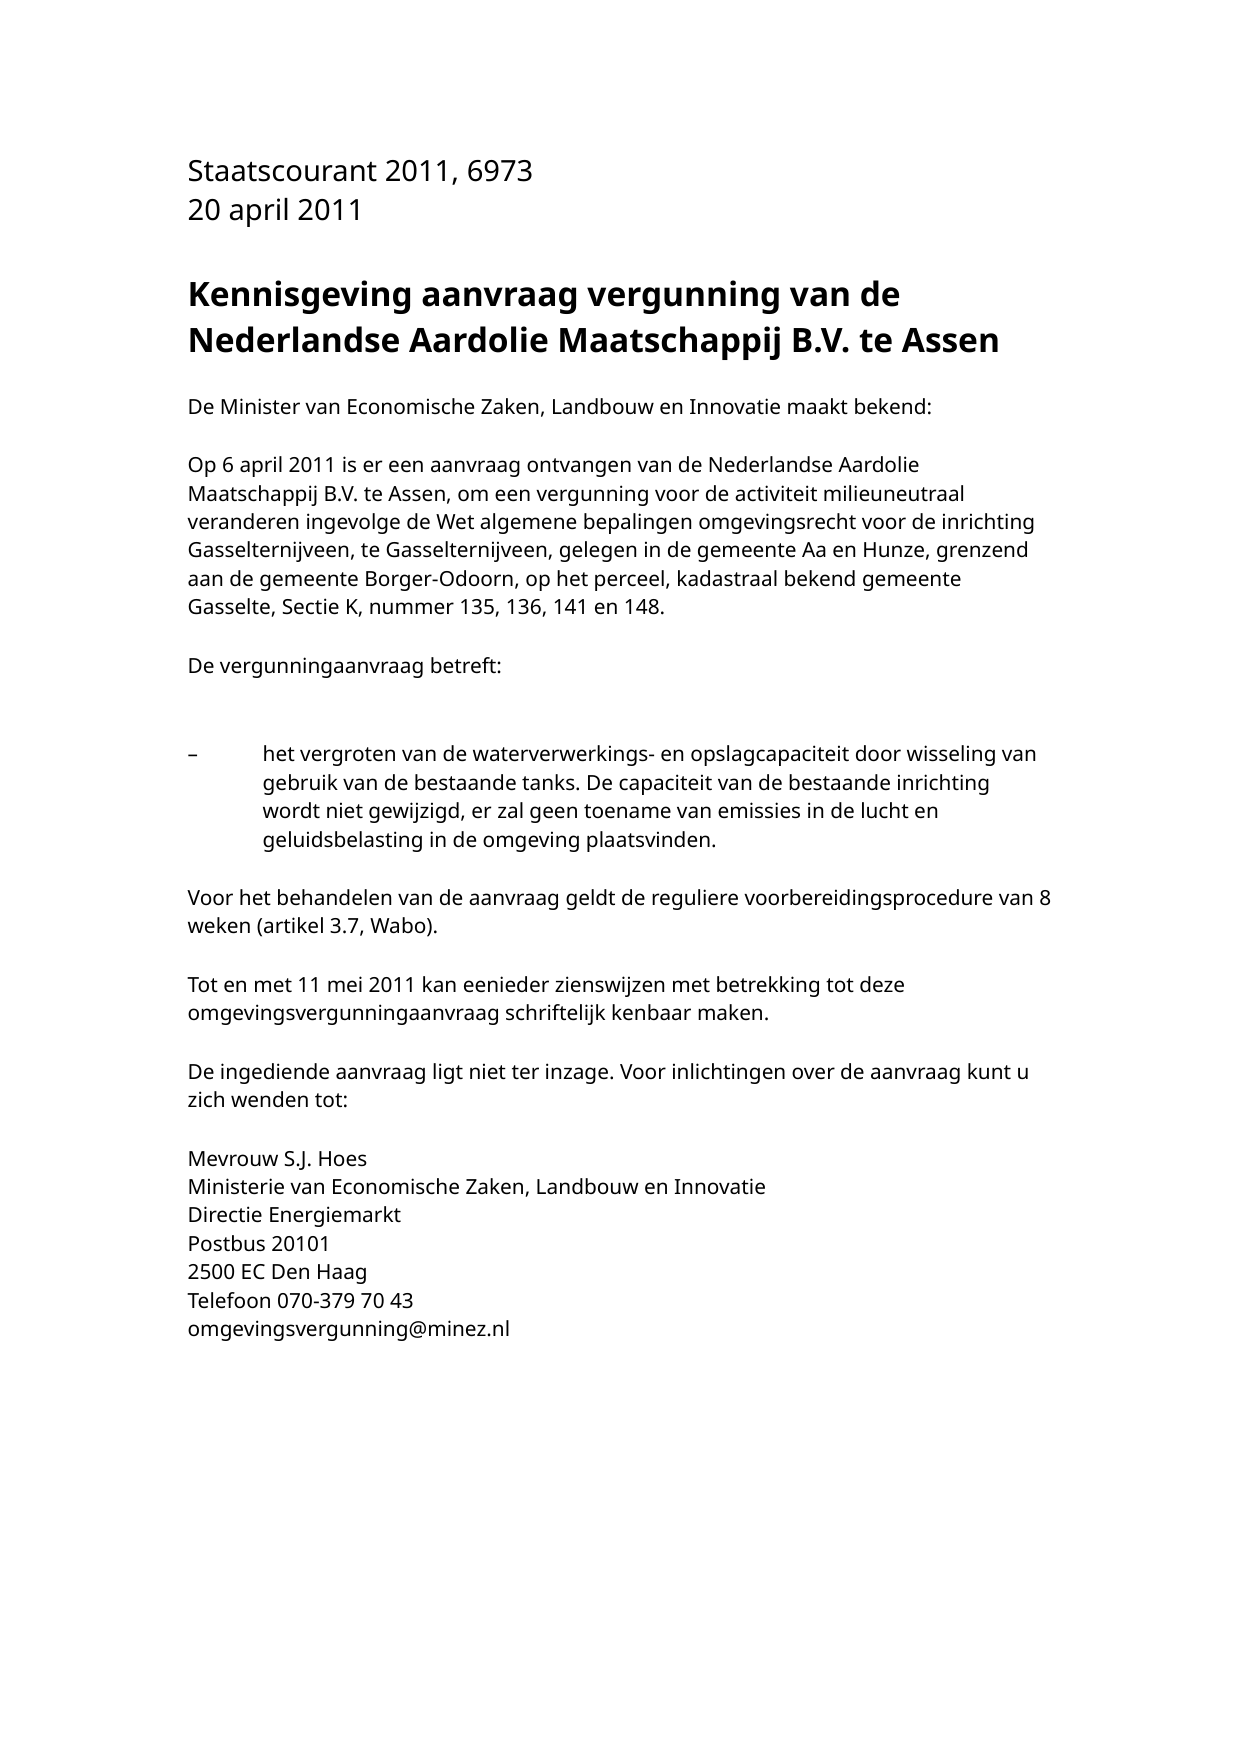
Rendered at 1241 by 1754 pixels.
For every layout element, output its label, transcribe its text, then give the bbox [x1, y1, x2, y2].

text Postbus 20101 [187, 1229, 1053, 1257]
text 20 april 2011 [187, 190, 1053, 229]
text Directie Energiemarkt [187, 1201, 1053, 1229]
text omgevingsvergunning@minez.nl [187, 1314, 1053, 1343]
text Ministerie van Economische Zaken, Landbouw en Innovatie [187, 1172, 1053, 1201]
text De ingediende aanvraag ligt niet ter inzage. Voor inlichtingen over de aanvraag kunt u zich wenden tot: [187, 1057, 1053, 1114]
text Voor het behandelen van de aanvraag geldt de reguliere voorbereidingsprocedure van 8 weken (artikel 3.7, Wabo). [187, 883, 1053, 940]
text De vergunningaanvraag betreft: [187, 651, 1053, 679]
text De Minister van Economische Zaken, Landbouw en Innovatie maakt bekend: [187, 392, 1053, 420]
text Telefoon 070-379 70 43 [187, 1286, 1053, 1314]
text Op 6 april 2011 is er een aanvraag ontvangen van de Nederlandse Aardolie Maatschappij B.V. te Assen, om een vergunning voor de activiteit milieuneutraal veranderen ingevolge de Wet algemene bepalingen omgevingsrecht voor de inrichting Gasselternijveen, te Gasselternijveen, gelegen in de gemeente Aa en Hunze, grenzend aan de gemeente Borger-Odoorn, op het perceel, kadastraal bekend gemeente Gasselte, Sectie K, nummer 135, 136, 141 en 148. [187, 450, 1053, 621]
text Tot en met 11 mei 2011 kan eenieder zienswijzen met betrekking tot deze omgevingsvergunningaanvraag schriftelijk kenbaar maken. [187, 970, 1053, 1027]
text 2500 EC Den Haag [187, 1257, 1053, 1286]
subtitle Kennisgeving aanvraag vergunning van de Nederlandse Aardolie Maatschappij B.V. te Assen [187, 271, 1053, 362]
text Mevrouw S.J. Hoes [187, 1144, 1053, 1172]
text Staatscourant 2011, 6973 [187, 150, 1053, 190]
list het vergroten van de waterverwerkings- en opslagcapaciteit door wisseling van gebruik van de bestaande tanks. De capaciteit van de bestaande inrichting wordt niet gewijzigd, er zal geen toename van emissies in de lucht en geluidsbelasting in de omgeving plaatsvinden. [187, 739, 1053, 853]
